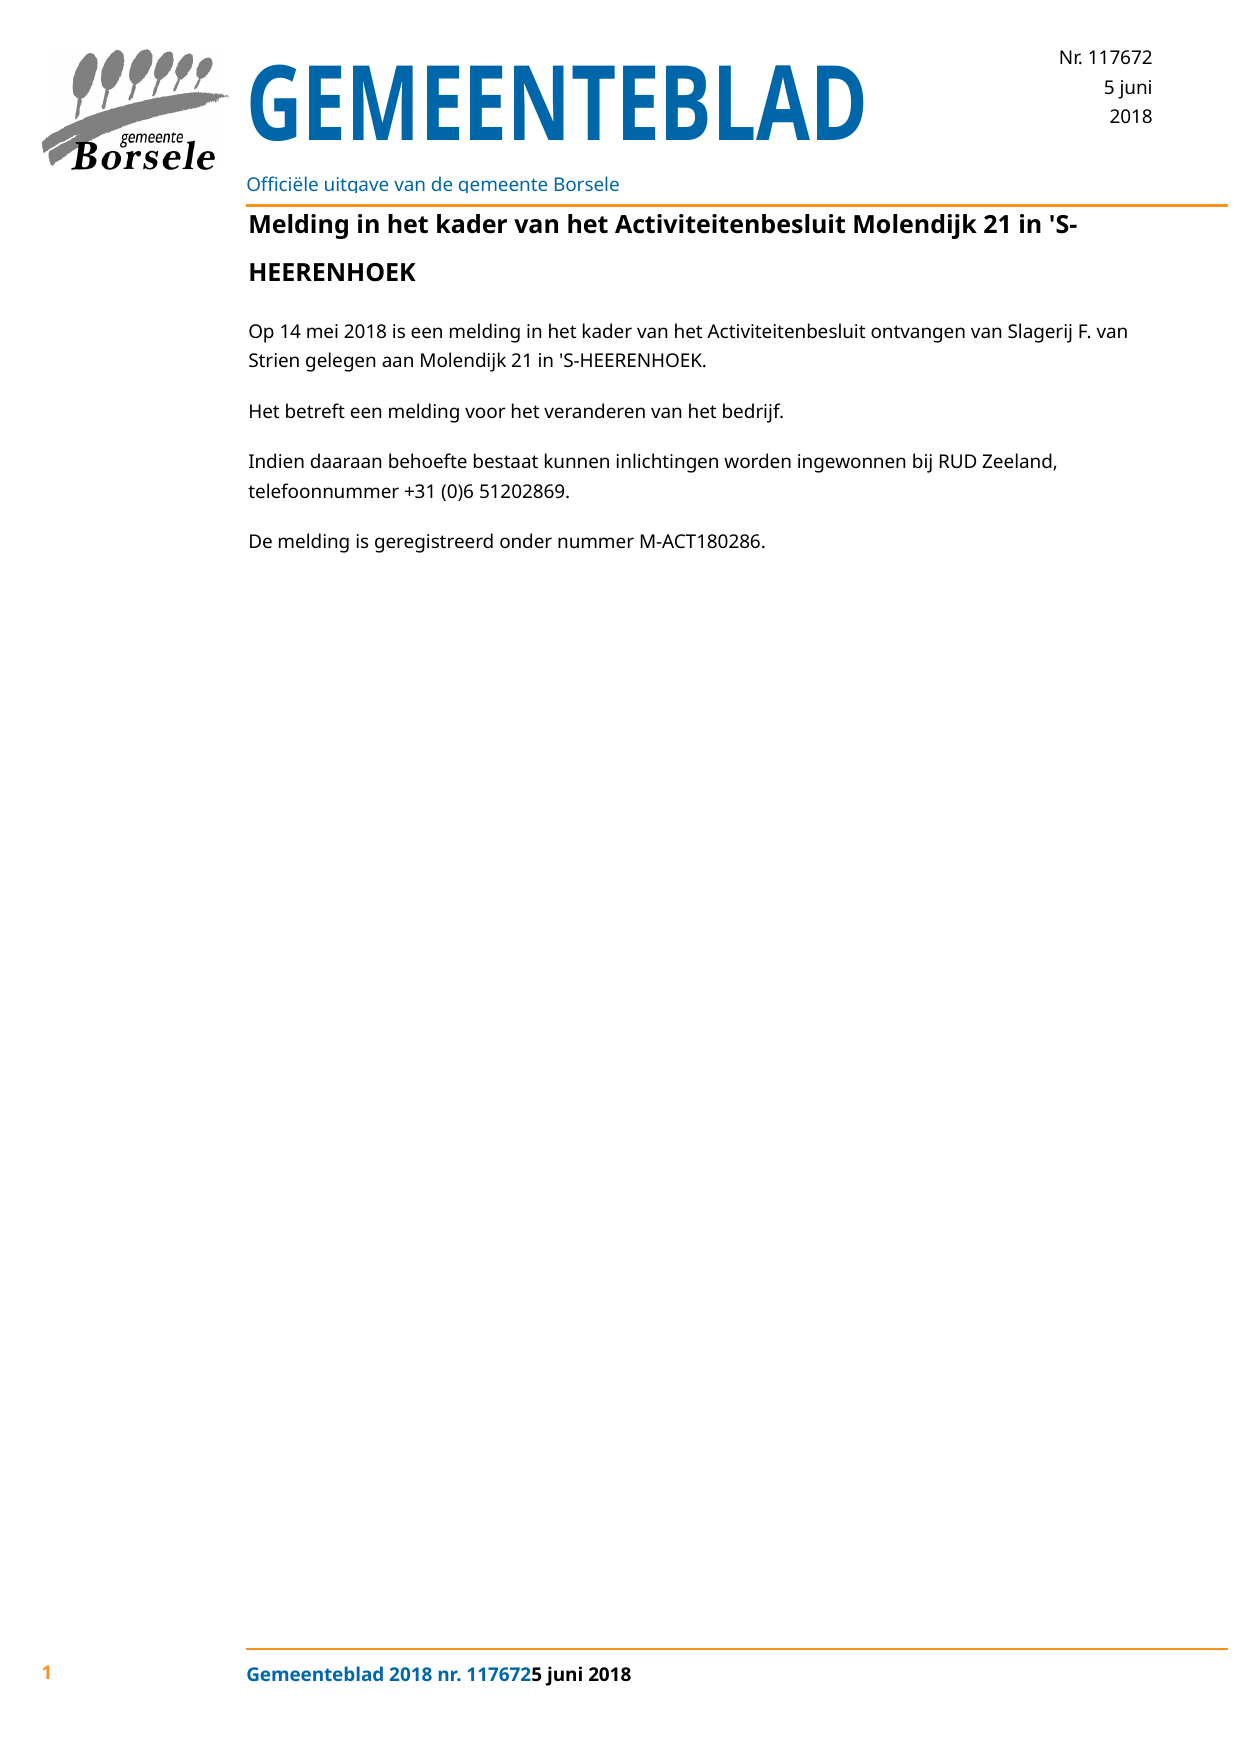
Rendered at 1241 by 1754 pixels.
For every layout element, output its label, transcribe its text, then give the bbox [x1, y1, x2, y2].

text Indien daaraan behoefte bestaat kunnen inlichtingen worden ingewonnen bij RUD Zeeland, telefoonnummer +31 (0)6 51202869. [248, 448, 1152, 504]
picture [41, 47, 231, 172]
text Op 14 mei 2018 is een melding in het kader van het Activiteitenbesluit ontvangen van Slagerij F. van Strien gelegen aan Molendijk 21 in 'S-HEERENHOEK. [248, 318, 1152, 373]
text Melding in het kader van het Activiteitenbesluit Molendijk 21 in 'S-HEERENHOEK [248, 207, 1152, 288]
text De melding is geregistreerd onder nummer M-ACT180286. [248, 528, 1152, 554]
text Het betreft een melding voor het veranderen van het bedrijf. [248, 398, 1152, 424]
